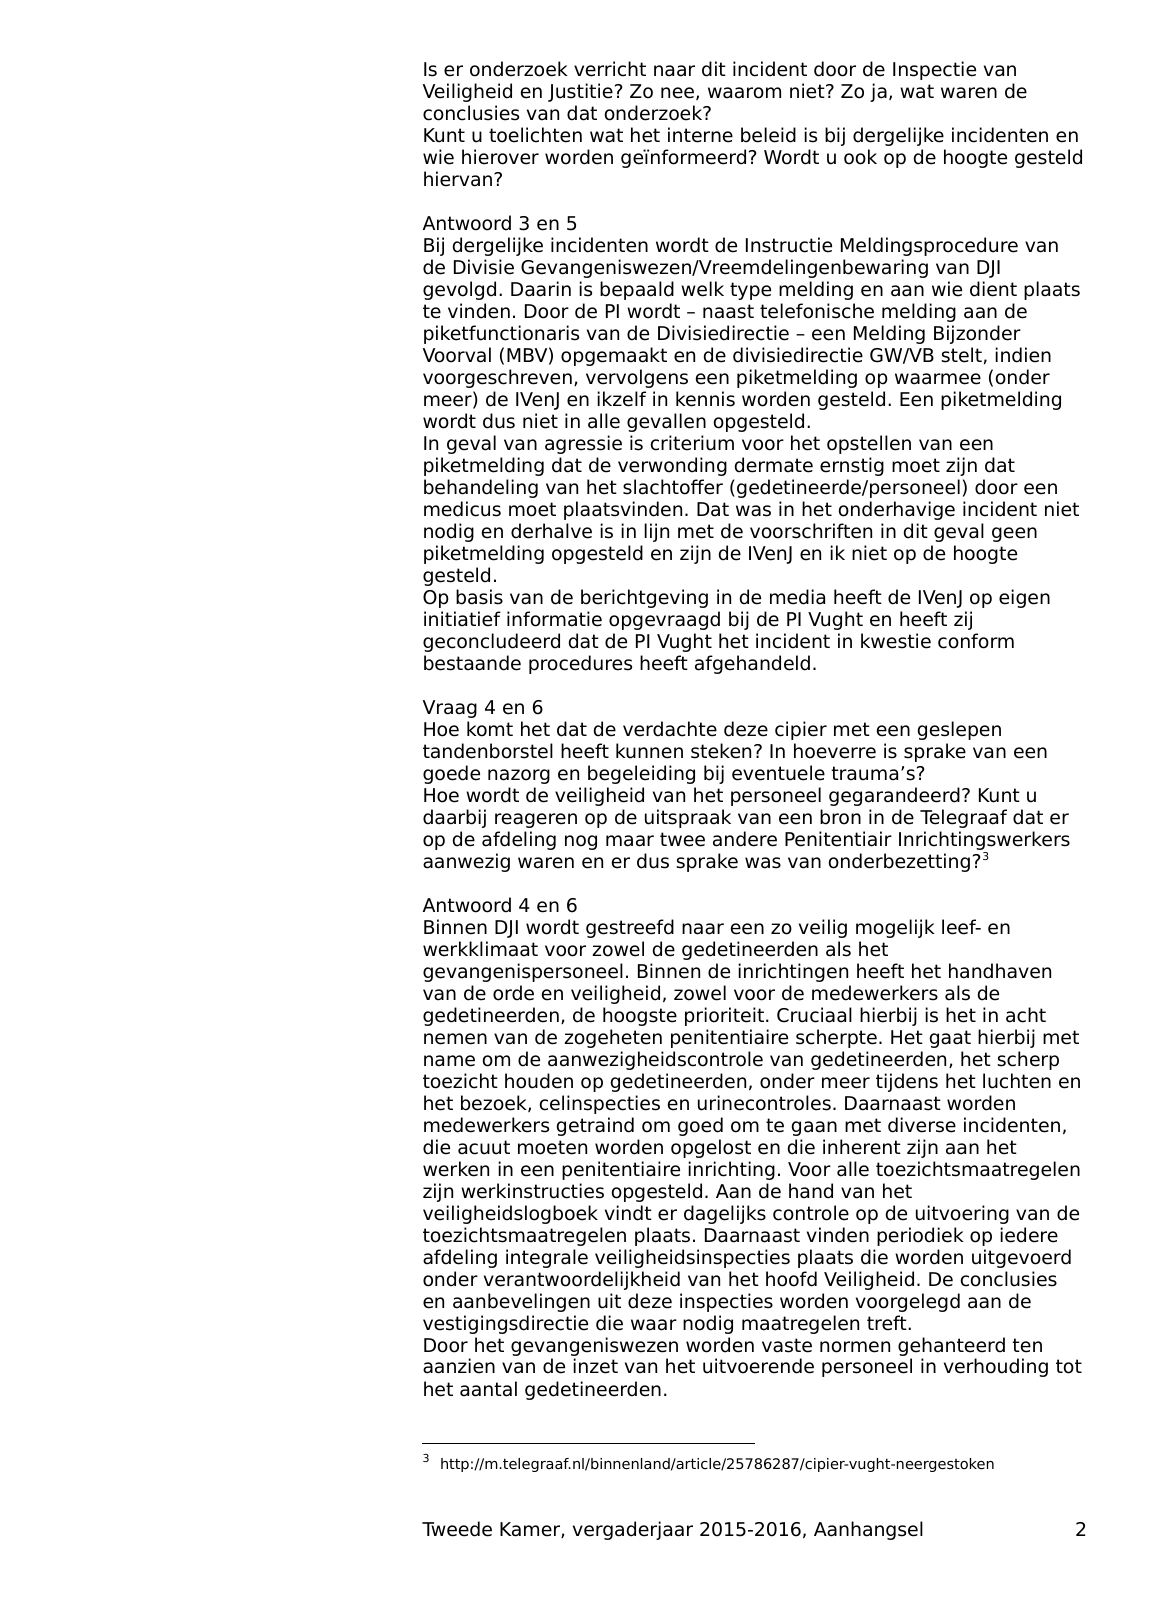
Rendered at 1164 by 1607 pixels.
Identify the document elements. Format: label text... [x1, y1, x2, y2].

text Hoe komt het dat de verdachte deze cipier met een geslepen tandenborstel heeft kunnen steken? In hoeverre is sprake van een goede nazorg en begeleiding bij eventuele trauma’s? [422, 719, 1087, 785]
text Vraag 4 en 6 [422, 697, 1087, 719]
text http://m.telegraaf.nl/binnenland/article/25786287/cipier-vught-neergestoken [422, 1452, 1087, 1474]
text Bij dergelijke incidenten wordt de Instructie Meldingsprocedure van de Divisie Gevangeniswezen/Vreemdelingenbewaring van DJI gevolgd. Daarin is bepaald welk type melding en aan wie dient plaats te vinden. Door de PI wordt – naast telefonische melding aan de piketfunctionaris van de Divisiedirectie – een Melding Bijzonder Voorval (MBV) opgemaakt en de divisiedirectie GW/VB stelt, indien voorgeschreven, vervolgens een piketmelding op waarmee (onder meer) de IVenJ en ikzelf in kennis worden gesteld. Een piketmelding wordt dus niet in alle gevallen opgesteld. [422, 235, 1087, 433]
text Antwoord 4 en 6 [422, 895, 1087, 917]
text Antwoord 3 en 5 [422, 213, 1087, 235]
text In geval van agressie is criterium voor het opstellen van een piketmelding dat de verwonding dermate ernstig moet zijn dat behandeling van het slachtoffer (gedetineerde/personeel) door een medicus moet plaatsvinden. Dat was in het onderhavige incident niet nodig en derhalve is in lijn met de voorschriften in dit geval geen piketmelding opgesteld en zijn de IVenJ en ik niet op de hoogte gesteld. [422, 433, 1087, 587]
text Op basis van de berichtgeving in de media heeft de IVenJ op eigen initiatief informatie opgevraagd bij de PI Vught en heeft zij geconcludeerd dat de PI Vught het incident in kwestie conform bestaande procedures heeft afgehandeld. [422, 587, 1087, 675]
text Hoe wordt de veiligheid van het personeel gegarandeerd? Kunt u daarbij reageren op de uitspraak van een bron in de Telegraaf dat er op de afdeling nog maar twee andere Penitentiair Inrichtingswerkers aanwezig waren en er dus sprake was van onderbezetting? [422, 785, 1087, 873]
text Binnen DJI wordt gestreefd naar een zo veilig mogelijk leef- en werkklimaat voor zowel de gedetineerden als het gevangenispersoneel. Binnen de inrichtingen heeft het handhaven van de orde en veiligheid, zowel voor de medewerkers als de gedetineerden, de hoogste prioriteit. Cruciaal hierbij is het in acht nemen van de zogeheten penitentiaire scherpte. Het gaat hierbij met name om de aanwezigheidscontrole van gedetineerden, het scherp toezicht houden op gedetineerden, onder meer tijdens het luchten en het bezoek, celinspecties en urinecontroles. Daarnaast worden medewerkers getraind om goed om te gaan met diverse incidenten, die acuut moeten worden opgelost en die inherent zijn aan het werken in een penitentiaire inrichting. Voor alle toezichtsmaatregelen zijn werkinstructies opgesteld. Aan de hand van het veiligheidslogboek vindt er dagelijks controle op de uitvoering van de toezichtsmaatregelen plaats. Daarnaast vinden periodiek op iedere afdeling integrale veiligheidsinspecties plaats die worden uitgevoerd onder verantwoordelijkheid van het hoofd Veiligheid. De conclusies en aanbevelingen uit deze inspecties worden voorgelegd aan de vestigingsdirectie die waar nodig maatregelen treft. [422, 917, 1087, 1334]
text Kunt u toelichten wat het interne beleid is bij dergelijke incidenten en wie hierover worden geïnformeerd? Wordt u ook op de hoogte gesteld hiervan? [422, 125, 1087, 191]
text Door het gevangeniswezen worden vaste normen gehanteerd ten aanzien van de inzet van het uitvoerende personeel in verhouding tot het aantal gedetineerden. [422, 1334, 1087, 1400]
text Is er onderzoek verricht naar dit incident door de Inspectie van Veiligheid en Justitie? Zo nee, waarom niet? Zo ja, wat waren de conclusies van dat onderzoek? [422, 59, 1087, 125]
